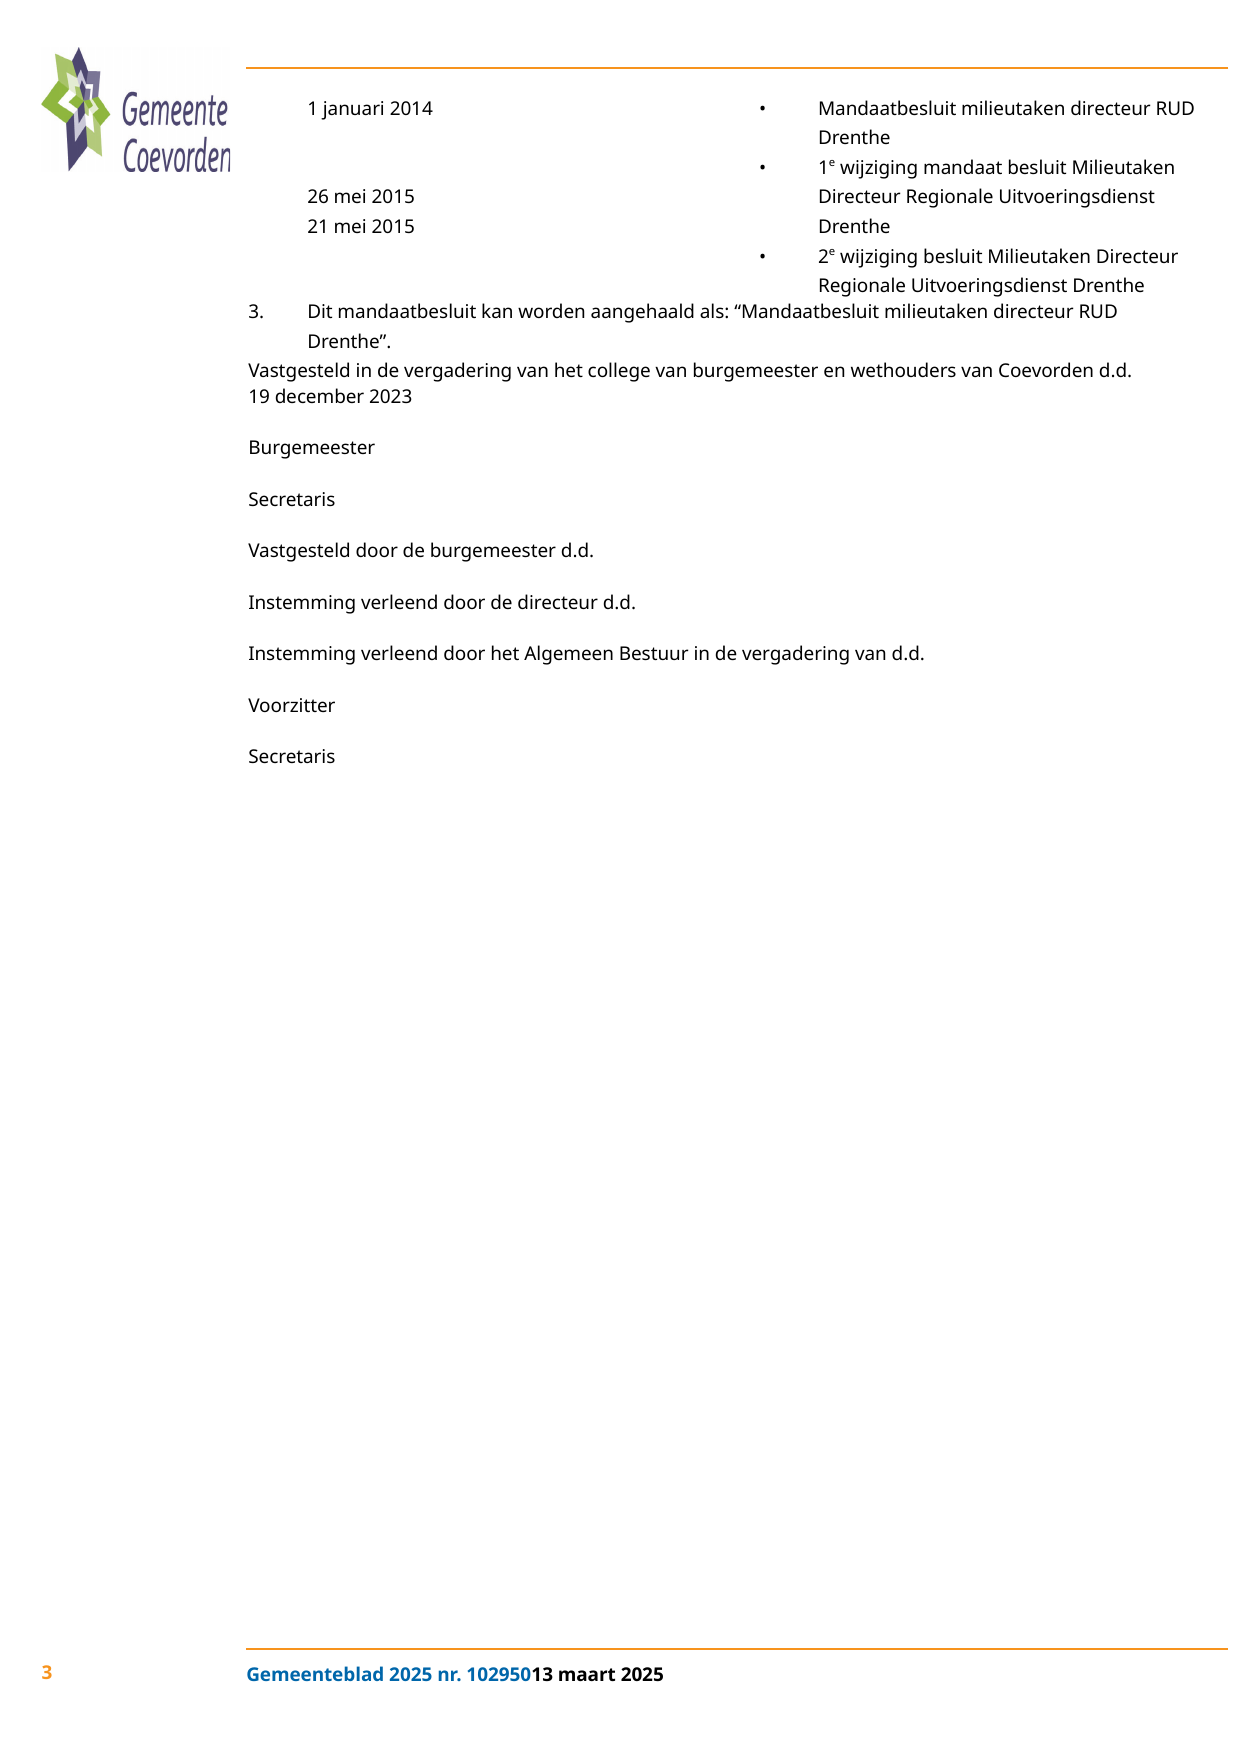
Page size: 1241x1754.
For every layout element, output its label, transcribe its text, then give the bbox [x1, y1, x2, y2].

text Voorzitter [248, 692, 1152, 718]
picture [41, 47, 231, 172]
text Vastgesteld door de burgemeester d.d. [248, 537, 1152, 563]
table_header 1 januari 2014 26 mei 2015 21 mei 2015 [307, 95, 759, 298]
text Secretaris [248, 743, 1152, 769]
table_header Mandaatbesluit milieutaken directeur RUD Drenthe 1e wijziging mandaat besluit Milieutaken Directeur Regionale Uitvoeringsdienst Drenthe 2e wijziging besluit Milieutaken Directeur Regionale Uitvoeringsdienst Drenthe [759, 95, 1211, 298]
text Instemming verleend door het Algemeen Bestuur in de vergadering van d.d. [248, 640, 1152, 666]
text Instemming verleend door de directeur d.d. [248, 589, 1152, 615]
text Vastgesteld in de vergadering van het college van burgemeester en wethouders van Coevorden d.d. 19 december 2023 [248, 357, 1152, 409]
list Dit mandaatbesluit kan worden aangehaald als: “Mandaatbesluit milieutaken directeur RUD Drenthe”. [248, 298, 1152, 353]
text Secretaris [248, 486, 1152, 512]
text Burgemeester [248, 434, 1152, 460]
